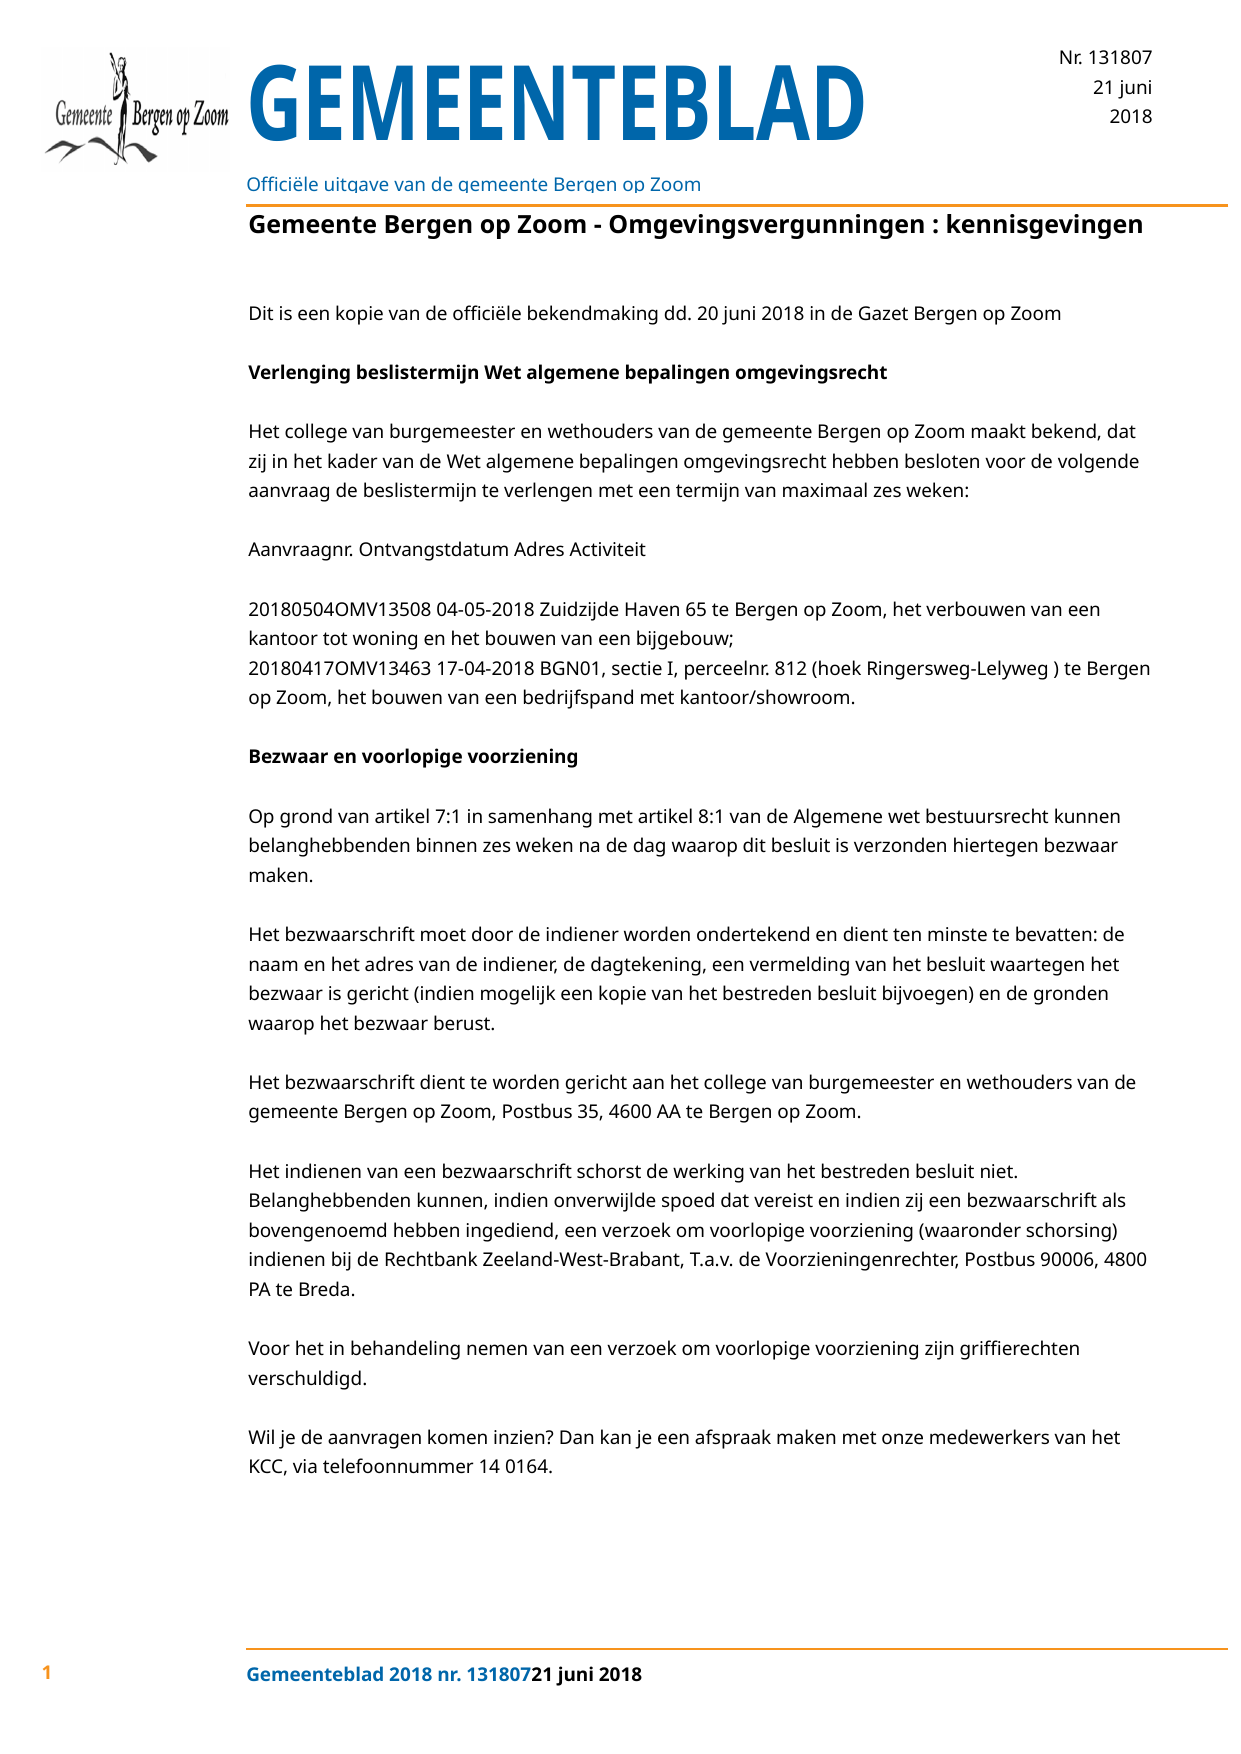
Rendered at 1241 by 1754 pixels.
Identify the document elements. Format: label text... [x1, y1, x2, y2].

text Gemeente Bergen op Zoom - Omgevingsvergunningen : kennisgevingen [248, 207, 1152, 241]
text 20180504OMV13508 04-05-2018 Zuidzijde Haven 65 te Bergen op Zoom, het verbouwen van een kantoor tot woning en het bouwen van een bijgebouw; [248, 596, 1152, 651]
text Dit is een kopie van de officiële bekendmaking dd. 20 juni 2018 in de Gazet Bergen op Zoom [248, 300, 1152, 326]
text Het college van burgemeester en wethouders van de gemeente Bergen op Zoom maakt bekend, dat zij in het kader van de Wet algemene bepalingen omgevingsrecht hebben besloten voor de volgende aanvraag de beslistermijn te verlengen met een termijn van maximaal zes weken: [248, 418, 1152, 503]
text Voor het in behandeling nemen van een verzoek om voorlopige voorziening zijn griffierechten verschuldigd. [248, 1335, 1152, 1391]
picture [41, 47, 231, 172]
text Aanvraagnr. Ontvangstdatum Adres Activiteit [248, 537, 1152, 562]
text Op grond van artikel 7:1 in samenhang met artikel 8:1 van de Algemene wet bestuursrecht kunnen belanghebbenden binnen zes weken na de dag waarop dit besluit is verzonden hiertegen bezwaar maken. [248, 803, 1152, 888]
text Het indienen van een bezwaarschrift schorst de werking van het bestreden besluit niet. Belanghebbenden kunnen, indien onverwijlde spoed dat vereist en indien zij een bezwaarschrift als bovengenoemd hebben ingediend, een verzoek om voorlopige voorziening (waaronder schorsing) indienen bij de Rechtbank Zeeland-West-Brabant, T.a.v. de Voorzieningenrechter, Postbus 90006, 4800 PA te Breda. [248, 1158, 1152, 1302]
text Wil je de aanvragen komen inzien? Dan kan je een afspraak maken met onze medewerkers van het KCC, via telefoonnummer 14 0164. [248, 1424, 1152, 1479]
text Verlenging beslistermijn Wet algemene bepalingen omgevingsrecht [248, 359, 1152, 385]
text Het bezwaarschrift moet door de indiener worden ondertekend en dient ten minste te bevatten: de naam en het adres van de indiener, de dagtekening, een vermelding van het besluit waartegen het bezwaar is gericht (indien mogelijk een kopie van het bestreden besluit bijvoegen) en de gronden waarop het bezwaar berust. [248, 921, 1152, 1036]
text Bezwaar en voorlopige voorziening [248, 744, 1152, 769]
text Het bezwaarschrift dient te worden gericht aan het college van burgemeester en wethouders van de gemeente Bergen op Zoom, Postbus 35, 4600 AA te Bergen op Zoom. [248, 1069, 1152, 1124]
text 20180417OMV13463 17-04-2018 BGN01, sectie I, perceelnr. 812 (hoek Ringersweg-Lelyweg ) te Bergen op Zoom, het bouwen van een bedrijfspand met kantoor/showroom. [248, 655, 1152, 710]
